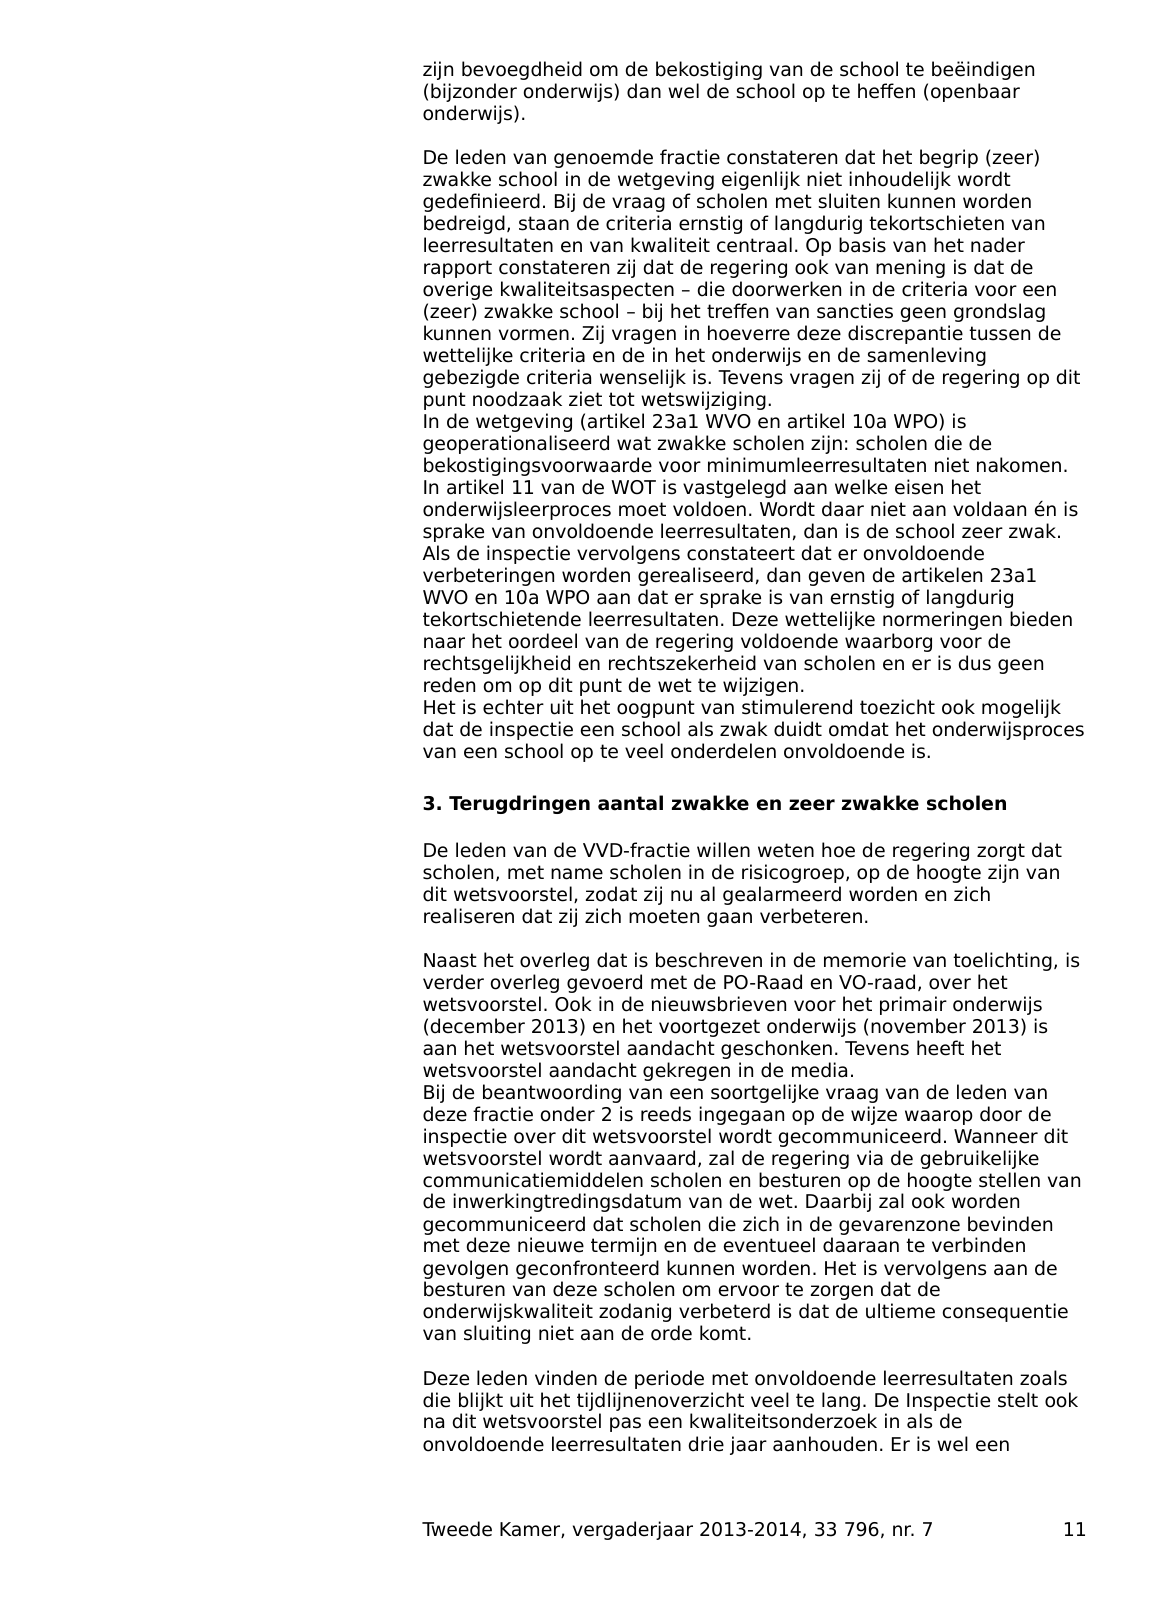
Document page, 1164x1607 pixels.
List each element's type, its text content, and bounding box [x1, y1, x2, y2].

text zijn bevoegdheid om de bekostiging van de school te beëindigen (bijzonder onderwijs) dan wel de school op te heffen (openbaar onderwijs). [422, 59, 1087, 125]
text Bij de beantwoording van een soortgelijke vraag van de leden van deze fractie onder 2 is reeds ingegaan op de wijze waarop door de inspectie over dit wetsvoorstel wordt gecommuniceerd. Wanneer dit wetsvoorstel wordt aanvaard, zal de regering via de gebruikelijke communicatiemiddelen scholen en besturen op de hoogte stellen van de inwerkingtredingsdatum van de wet. Daarbij zal ook worden gecommuniceerd dat scholen die zich in de gevarenzone bevinden met deze nieuwe termijn en de eventueel daaraan te verbinden gevolgen geconfronteerd kunnen worden. Het is vervolgens aan de besturen van deze scholen om ervoor te zorgen dat de onderwijskwaliteit zodanig verbeterd is dat de ultieme consequentie van sluiting niet aan de orde komt. [422, 1082, 1087, 1345]
text Het is echter uit het oogpunt van stimulerend toezicht ook mogelijk dat de inspectie een school als zwak duidt omdat het onderwijsproces van een school op te veel onderdelen onvoldoende is. [422, 697, 1087, 763]
text In de wetgeving (artikel 23a1 WVO en artikel 10a WPO) is geoperationaliseerd wat zwakke scholen zijn: scholen die de bekostigingsvoorwaarde voor minimumleerresultaten niet nakomen. In artikel 11 van de WOT is vastgelegd aan welke eisen het onderwijsleerproces moet voldoen. Wordt daar niet aan voldaan én is sprake van onvoldoende leerresultaten, dan is de school zeer zwak. Als de inspectie vervolgens constateert dat er onvoldoende verbeteringen worden gerealiseerd, dan geven de artikelen 23a1 WVO en 10a WPO aan dat er sprake is van ernstig of langdurig tekortschietende leerresultaten. Deze wettelijke normeringen bieden naar het oordeel van de regering voldoende waarborg voor de rechtsgelijkheid en rechtszekerheid van scholen en er is dus geen reden om op dit punt de wet te wijzigen. [422, 411, 1087, 697]
text Naast het overleg dat is beschreven in de memorie van toelichting, is verder overleg gevoerd met de PO-Raad en VO-raad, over het wetsvoorstel. Ook in de nieuwsbrieven voor het primair onderwijs (december 2013) en het voortgezet onderwijs (november 2013) is aan het wetsvoorstel aandacht geschonken. Tevens heeft het wetsvoorstel aandacht gekregen in de media. [422, 950, 1087, 1082]
subtitle 3. Terugdringen aantal zwakke en zeer zwakke scholen [422, 793, 1087, 814]
text De leden van genoemde fractie constateren dat het begrip (zeer) zwakke school in de wetgeving eigenlijk niet inhoudelijk wordt gedefinieerd. Bij de vraag of scholen met sluiten kunnen worden bedreigd, staan de criteria ernstig of langdurig tekortschieten van leerresultaten en van kwaliteit centraal. Op basis van het nader rapport constateren zij dat de regering ook van mening is dat de overige kwaliteitsaspecten – die doorwerken in de criteria voor een (zeer) zwakke school – bij het treffen van sancties geen grondslag kunnen vormen. Zij vragen in hoeverre deze discrepantie tussen de wettelijke criteria en de in het onderwijs en de samenleving gebezigde criteria wenselijk is. Tevens vragen zij of de regering op dit punt noodzaak ziet tot wetswijziging. [422, 147, 1087, 411]
text Deze leden vinden de periode met onvoldoende leerresultaten zoals die blijkt uit het tijdlijnenoverzicht veel te lang. De Inspectie stelt ook na dit wetsvoorstel pas een kwaliteitsonderzoek in als de onvoldoende leerresultaten drie jaar aanhouden. Er is wel een [422, 1367, 1087, 1455]
text De leden van de VVD-fractie willen weten hoe de regering zorgt dat scholen, met name scholen in de risicogroep, op de hoogte zijn van dit wetsvoorstel, zodat zij nu al gealarmeerd worden en zich realiseren dat zij zich moeten gaan verbeteren. [422, 839, 1087, 927]
